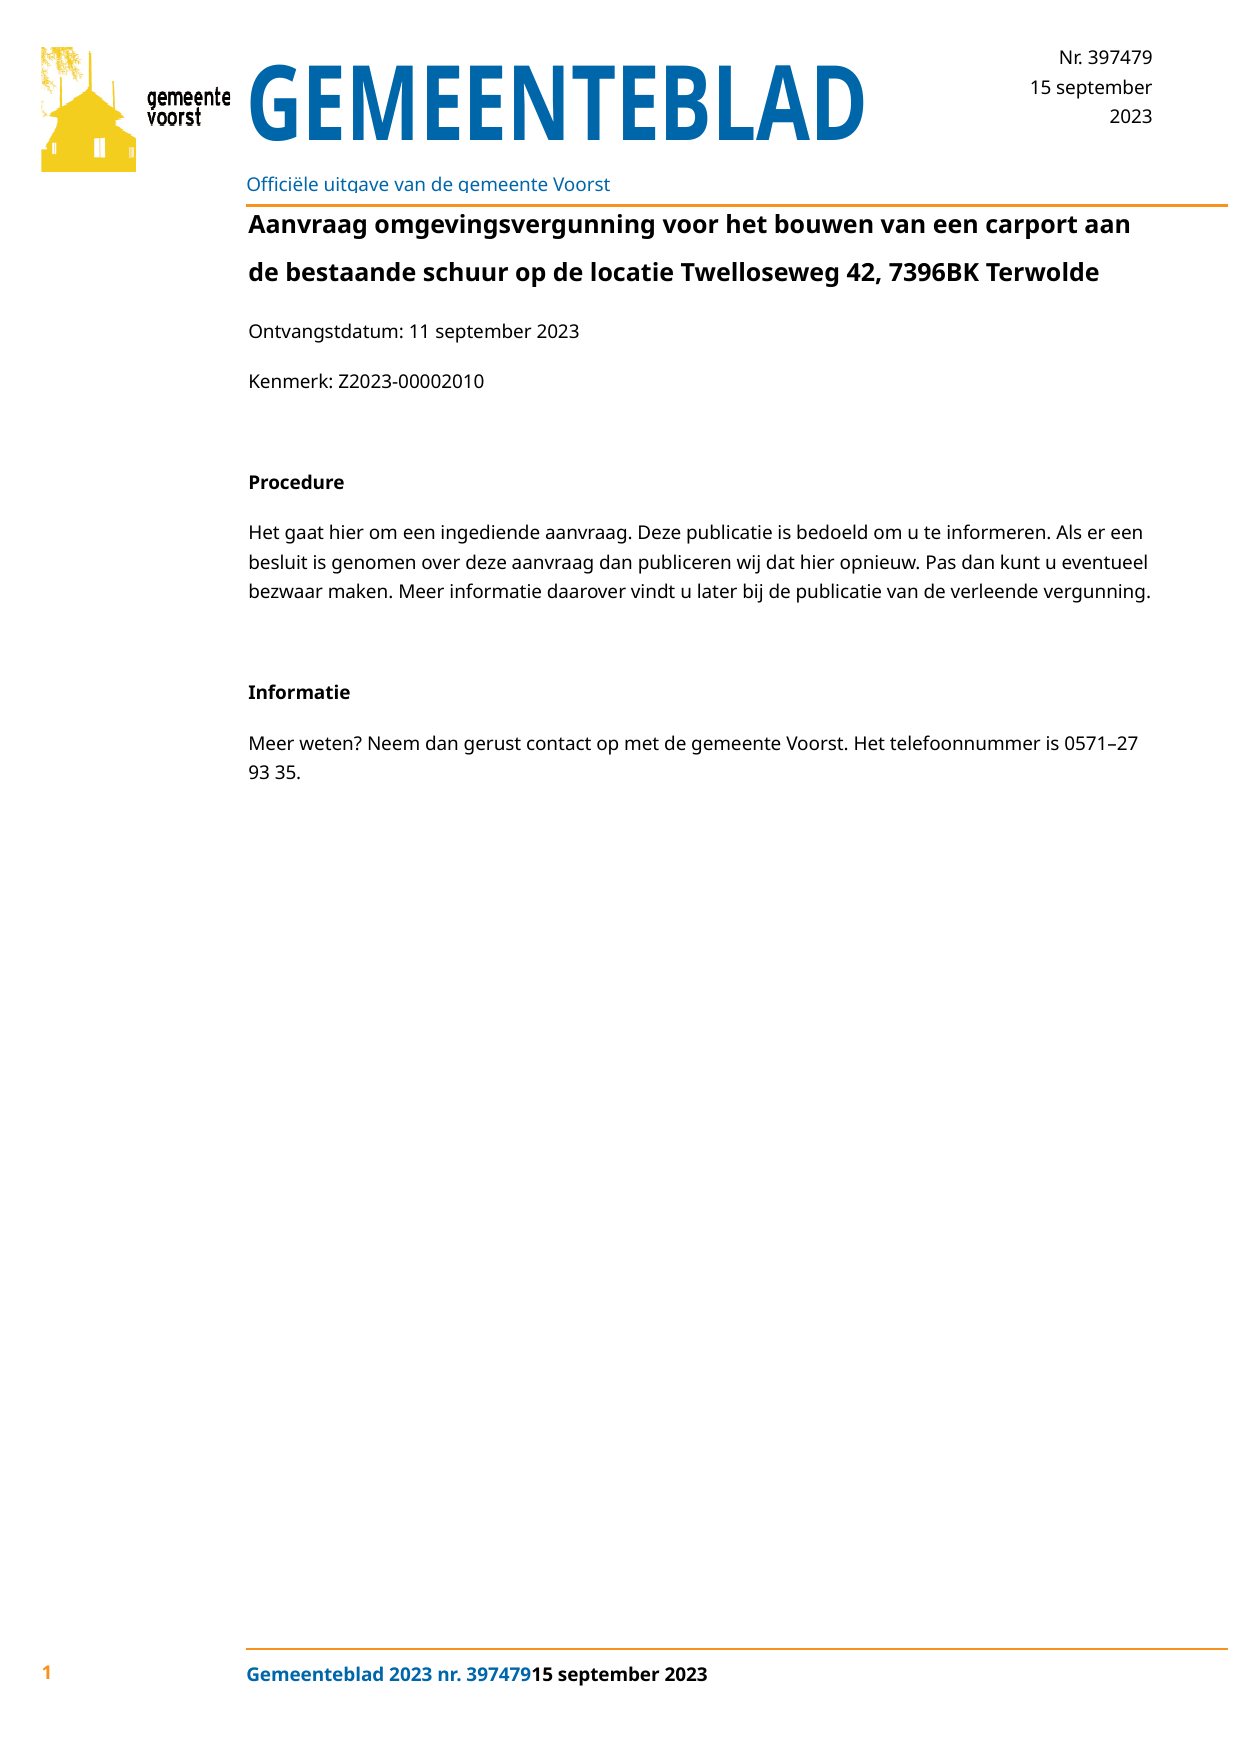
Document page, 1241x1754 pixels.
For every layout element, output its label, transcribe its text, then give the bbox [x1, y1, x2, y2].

text Ontvangstdatum: 11 september 2023 [248, 318, 1152, 344]
text Aanvraag omgevingsvergunning voor het bouwen van een carport aan de bestaande schuur op de locatie Twelloseweg 42, 7396BK Terwolde [248, 207, 1152, 288]
text Kenmerk: Z2023-00002010 [248, 368, 1152, 394]
text Informatie [248, 679, 1152, 705]
text Het gaat hier om een ingediende aanvraag. Deze publicatie is bedoeld om u te informeren. Als er een besluit is genomen over deze aanvraag dan publiceren wij dat hier opnieuw. Pas dan kunt u eventueel bezwaar maken. Meer informatie daarover vindt u later bij de publicatie van de verleende vergunning. [248, 519, 1152, 604]
picture [41, 47, 231, 172]
text Procedure [248, 469, 1152, 495]
text Meer weten? Neem dan gerust contact op met de gemeente Voorst. Het telefoonnummer is 0571–27 93 35. [248, 730, 1152, 785]
